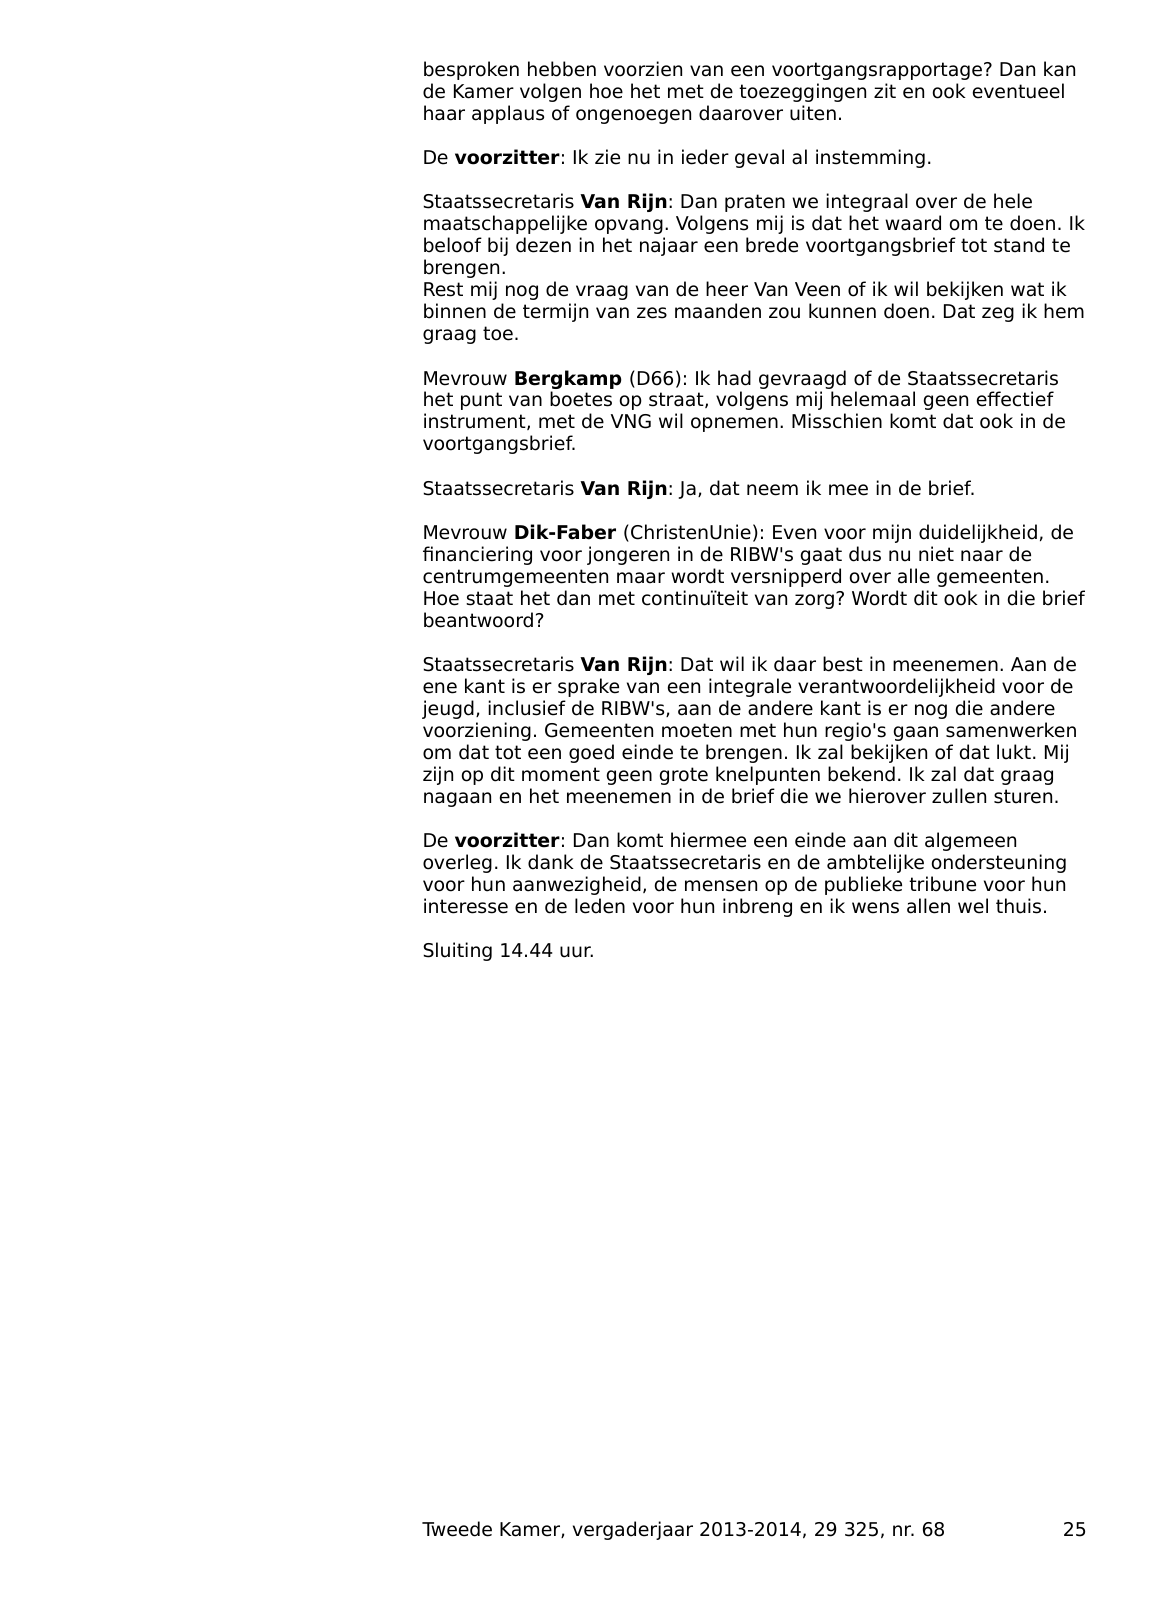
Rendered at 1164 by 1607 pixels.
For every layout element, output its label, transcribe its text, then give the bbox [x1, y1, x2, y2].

text besproken hebben voorzien van een voortgangsrapportage? Dan kan de Kamer volgen hoe het met de toezeggingen zit en ook eventueel haar applaus of ongenoegen daarover uiten. [422, 59, 1087, 125]
text Mevrouw Dik-Faber (ChristenUnie): Even voor mijn duidelijkheid, de financiering voor jongeren in de RIBW's gaat dus nu niet naar de centrumgemeenten maar wordt versnipperd over alle gemeenten. Hoe staat het dan met continuïteit van zorg? Wordt dit ook in die brief beantwoord? [422, 522, 1087, 632]
text Mevrouw Bergkamp (D66): Ik had gevraagd of de Staatssecretaris het punt van boetes op straat, volgens mij helemaal geen effectief instrument, met de VNG wil opnemen. Misschien komt dat ook in de voortgangsbrief. [422, 367, 1087, 455]
text Staatssecretaris Van Rijn: Dat wil ik daar best in meenemen. Aan de ene kant is er sprake van een integrale verantwoordelijkheid voor de jeugd, inclusief de RIBW's, aan de andere kant is er nog die andere voorziening. Gemeenten moeten met hun regio's gaan samenwerken om dat tot een goed einde te brengen. Ik zal bekijken of dat lukt. Mij zijn op dit moment geen grote knelpunten bekend. Ik zal dat graag nagaan en het meenemen in de brief die we hierover zullen sturen. [422, 654, 1087, 808]
text De voorzitter: Ik zie nu in ieder geval al instemming. [422, 147, 1087, 169]
text Staatssecretaris Van Rijn: Dan praten we integraal over de hele maatschappelijke opvang. Volgens mij is dat het waard om te doen. Ik beloof bij dezen in het najaar een brede voortgangsbrief tot stand te brengen. [422, 191, 1087, 279]
text De voorzitter: Dan komt hiermee een einde aan dit algemeen overleg. Ik dank de Staatssecretaris en de ambtelijke ondersteuning voor hun aanwezigheid, de mensen op de publieke tribune voor hun interesse en de leden voor hun inbreng en ik wens allen wel thuis. [422, 830, 1087, 918]
text Rest mij nog de vraag van de heer Van Veen of ik wil bekijken wat ik binnen de termijn van zes maanden zou kunnen doen. Dat zeg ik hem graag toe. [422, 279, 1087, 345]
text Sluiting 14.44 uur. [422, 940, 1087, 962]
text Staatssecretaris Van Rijn: Ja, dat neem ik mee in de brief. [422, 477, 1087, 499]
